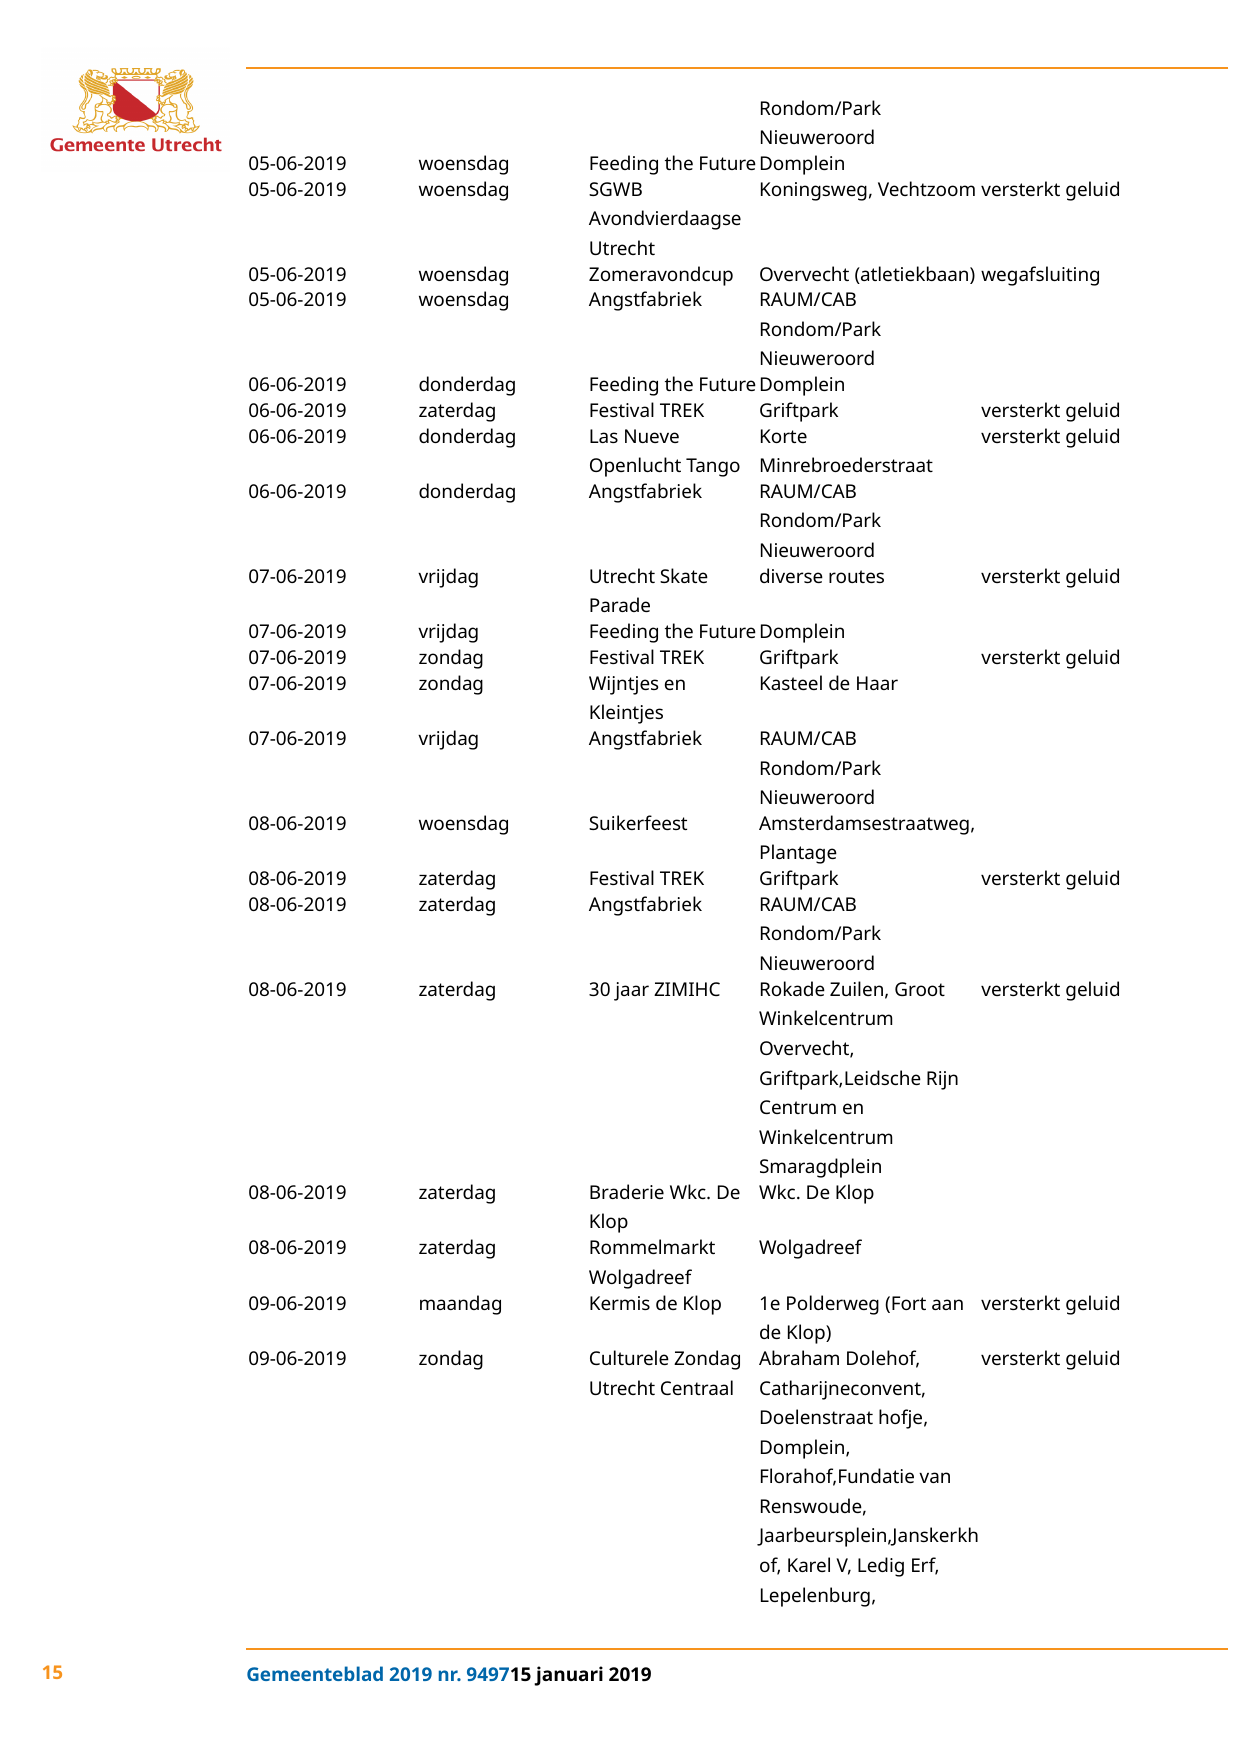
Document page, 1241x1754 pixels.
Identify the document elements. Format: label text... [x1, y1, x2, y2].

table_cell 08-06-2019 [248, 891, 418, 976]
table_cell zaterdag [418, 1235, 589, 1290]
table_cell Festival TREK [589, 397, 759, 423]
table_cell 1e Polderweg (Fort aan de Klop) [759, 1290, 981, 1345]
table_cell RAUM/CAB Rondom/Park Nieuweroord [759, 725, 981, 810]
table_cell versterkt geluid [981, 176, 1152, 261]
table_cell Feeding the Future [589, 371, 759, 397]
table_cell Angstfabriek [589, 891, 759, 976]
table_cell Amsterdamsestraatweg, Plantage [759, 810, 981, 865]
table_cell versterkt geluid [981, 865, 1152, 891]
table_cell donderdag [418, 371, 589, 397]
table_cell zondag [418, 644, 589, 670]
table_cell RAUM/CAB Rondom/Park Nieuweroord [759, 286, 981, 371]
table_cell Angstfabriek [589, 286, 759, 371]
table_cell Wolgadreef [759, 1235, 981, 1290]
table_cell [981, 810, 1152, 865]
table_cell 07-06-2019 [248, 618, 418, 644]
table_cell [981, 371, 1152, 397]
table_cell Griftpark [759, 644, 981, 670]
table_cell 07-06-2019 [248, 725, 418, 810]
table_cell Angstfabriek [589, 725, 759, 810]
table_cell 06-06-2019 [248, 423, 418, 478]
table_cell [248, 95, 418, 150]
table_cell zaterdag [418, 891, 589, 976]
table_cell Overvecht (atletiekbaan) [759, 261, 981, 286]
table_cell RAUM/CAB Rondom/Park Nieuweroord [759, 478, 981, 563]
table_cell maandag [418, 1290, 589, 1345]
table_cell Griftpark [759, 397, 981, 423]
table_cell Zomeravondcup [589, 261, 759, 286]
table_cell zondag [418, 1345, 589, 1607]
table_cell zaterdag [418, 1179, 589, 1234]
table_cell woensdag [418, 176, 589, 261]
table_cell Festival TREK [589, 644, 759, 670]
table_cell zaterdag [418, 865, 589, 891]
table_cell woensdag [418, 286, 589, 371]
table_cell versterkt geluid [981, 976, 1152, 1179]
table_cell versterkt geluid [981, 644, 1152, 670]
table_cell Abraham Dolehof, Catharijneconvent, Doelenstraat hofje, Domplein, Florahof,Fundatie van Renswoude, Jaarbeursplein,Janskerkhof, Karel V, Ledig Erf, Lepelenburg, [759, 1345, 981, 1607]
table_cell vrijdag [418, 725, 589, 810]
table_cell donderdag [418, 423, 589, 478]
table_cell 05-06-2019 [248, 176, 418, 261]
table_cell Las Nueve Openlucht Tango [589, 423, 759, 478]
table_cell 05-06-2019 [248, 286, 418, 371]
table_cell vrijdag [418, 563, 589, 618]
table_cell 08-06-2019 [248, 976, 418, 1179]
table_cell Braderie Wkc. De Klop [589, 1179, 759, 1234]
table_cell Culturele Zondag Utrecht Centraal [589, 1345, 759, 1607]
table_cell [981, 286, 1152, 371]
table_cell vrijdag [418, 618, 589, 644]
table_cell [981, 618, 1152, 644]
table_cell Wijntjes en Kleintjes [589, 670, 759, 725]
table_cell Rommelmarkt Wolgadreef [589, 1235, 759, 1290]
table_cell woensdag [418, 150, 589, 176]
table_cell Feeding the Future [589, 150, 759, 176]
table_cell Domplein [759, 150, 981, 176]
table_cell Utrecht Skate Parade [589, 563, 759, 618]
table_cell wegafsluiting [981, 261, 1152, 286]
table_cell diverse routes [759, 563, 981, 618]
table_cell [981, 1179, 1152, 1234]
table_cell 08-06-2019 [248, 1235, 418, 1290]
table_cell Suikerfeest [589, 810, 759, 865]
table_cell versterkt geluid [981, 397, 1152, 423]
table_cell 05-06-2019 [248, 261, 418, 286]
table_cell 08-06-2019 [248, 865, 418, 891]
table_cell Korte Minrebroederstraat [759, 423, 981, 478]
table_cell 07-06-2019 [248, 670, 418, 725]
table_cell 07-06-2019 [248, 563, 418, 618]
table_cell 07-06-2019 [248, 644, 418, 670]
table_cell Festival TREK [589, 865, 759, 891]
table_cell zaterdag [418, 397, 589, 423]
table_cell Wkc. De Klop [759, 1179, 981, 1234]
table_cell 09-06-2019 [248, 1345, 418, 1607]
table_cell versterkt geluid [981, 563, 1152, 618]
table_cell [418, 95, 589, 150]
table_cell 30 jaar ZIMIHC [589, 976, 759, 1179]
table_cell 06-06-2019 [248, 371, 418, 397]
table_cell Griftpark [759, 865, 981, 891]
table_cell [981, 725, 1152, 810]
table_cell Rokade Zuilen, Groot Winkelcentrum Overvecht, Griftpark,Leidsche Rijn Centrum en Winkelcentrum Smaragdplein [759, 976, 981, 1179]
table_cell woensdag [418, 810, 589, 865]
table_cell donderdag [418, 478, 589, 563]
table_cell Koningsweg, Vechtzoom [759, 176, 981, 261]
table_cell RAUM/CAB Rondom/Park Nieuweroord [759, 891, 981, 976]
table_cell 05-06-2019 [248, 150, 418, 176]
table_cell versterkt geluid [981, 1290, 1152, 1345]
table_cell Rondom/Park Nieuweroord [759, 95, 981, 150]
table_cell [981, 891, 1152, 976]
table_cell Feeding the Future [589, 618, 759, 644]
table_cell [589, 95, 759, 150]
table_cell 06-06-2019 [248, 397, 418, 423]
table_cell 06-06-2019 [248, 478, 418, 563]
table_cell Angstfabriek [589, 478, 759, 563]
table_cell 09-06-2019 [248, 1290, 418, 1345]
picture [41, 47, 231, 172]
table_cell versterkt geluid [981, 1345, 1152, 1607]
table_cell 08-06-2019 [248, 810, 418, 865]
table_cell [981, 150, 1152, 176]
table_cell [981, 95, 1152, 150]
table_cell zondag [418, 670, 589, 725]
table_cell Domplein [759, 371, 981, 397]
table_cell Kermis de Klop [589, 1290, 759, 1345]
table_cell SGWB Avondvierdaagse Utrecht [589, 176, 759, 261]
table_cell [981, 1235, 1152, 1290]
table_cell 08-06-2019 [248, 1179, 418, 1234]
table_cell versterkt geluid [981, 423, 1152, 478]
table_cell [981, 670, 1152, 725]
table_cell Domplein [759, 618, 981, 644]
table_cell woensdag [418, 261, 589, 286]
table_cell Kasteel de Haar [759, 670, 981, 725]
table_cell zaterdag [418, 976, 589, 1179]
table_cell [981, 478, 1152, 563]
